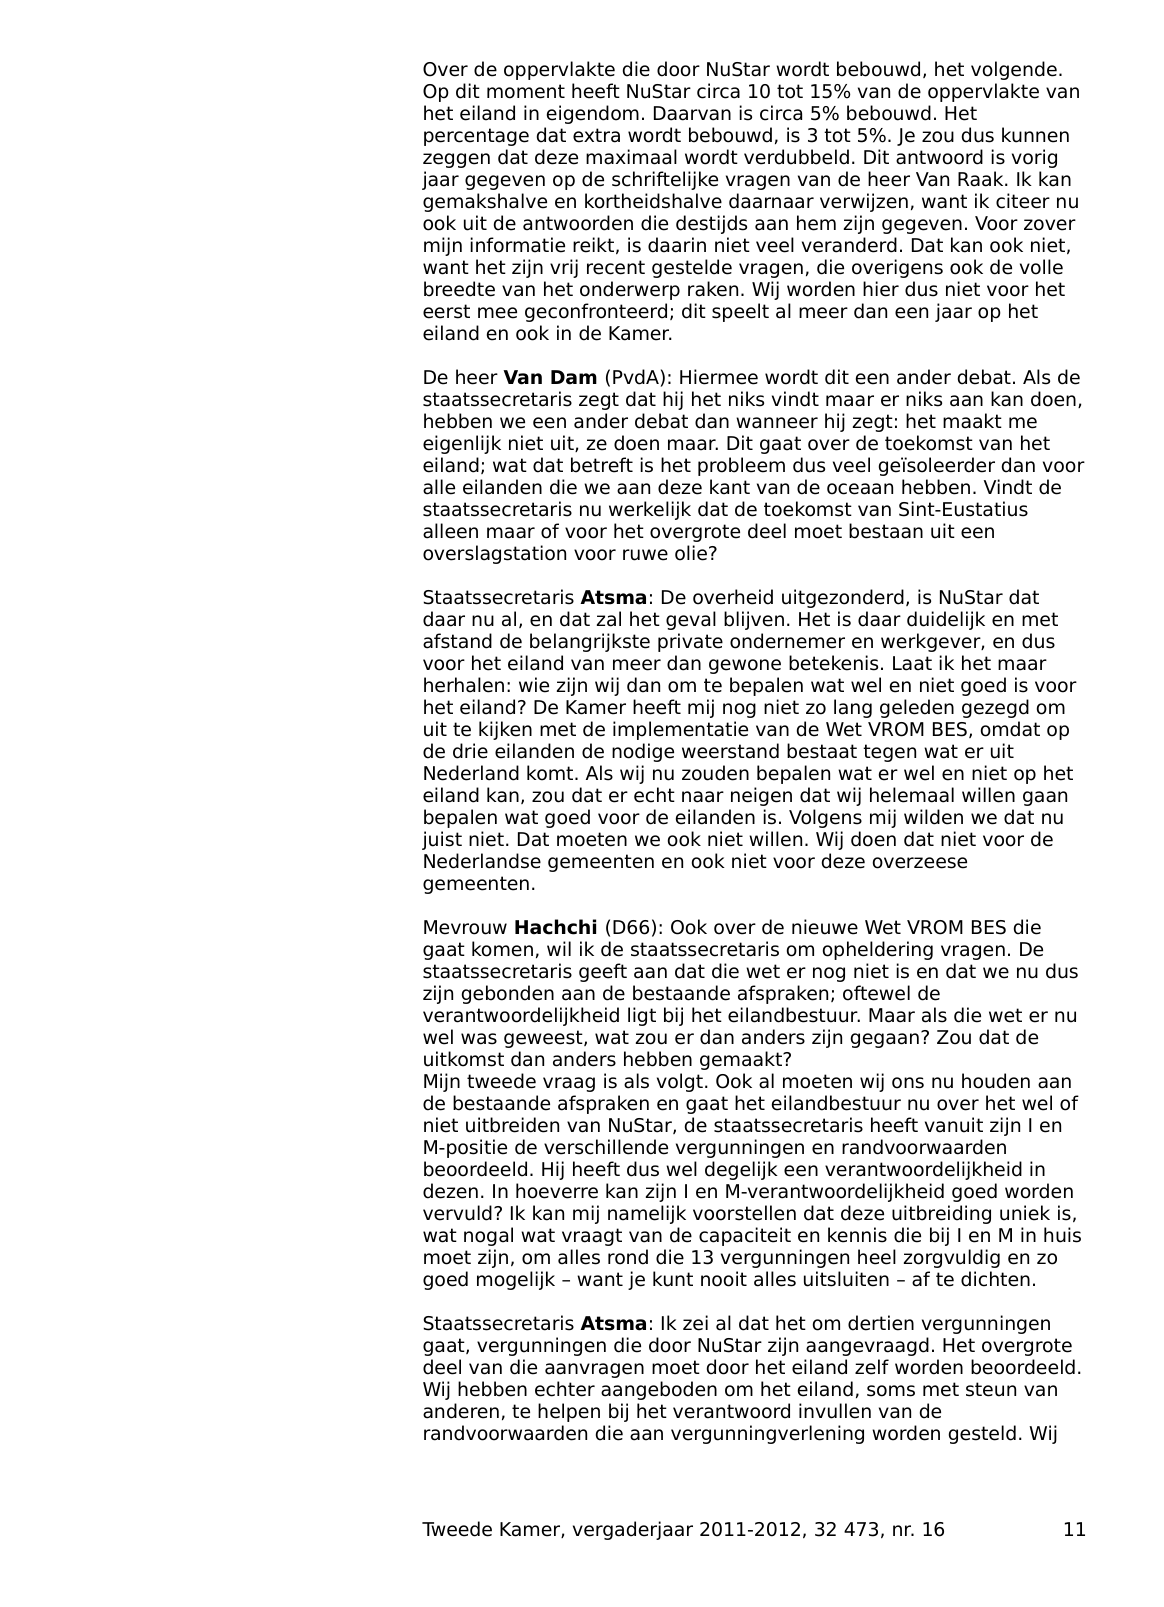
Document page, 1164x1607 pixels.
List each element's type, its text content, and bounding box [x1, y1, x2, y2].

text Staatssecretaris Atsma: De overheid uitgezonderd, is NuStar dat daar nu al, en dat zal het geval blijven. Het is daar duidelijk en met afstand de belangrijkste private ondernemer en werkgever, en dus voor het eiland van meer dan gewone betekenis. Laat ik het maar herhalen: wie zijn wij dan om te bepalen wat wel en niet goed is voor het eiland? De Kamer heeft mij nog niet zo lang geleden gezegd om uit te kijken met de implementatie van de Wet VROM BES, omdat op de drie eilanden de nodige weerstand bestaat tegen wat er uit Nederland komt. Als wij nu zouden bepalen wat er wel en niet op het eiland kan, zou dat er echt naar neigen dat wij helemaal willen gaan bepalen wat goed voor de eilanden is. Volgens mij wilden we dat nu juist niet. Dat moeten we ook niet willen. Wij doen dat niet voor de Nederlandse gemeenten en ook niet voor deze overzeese gemeenten. [422, 587, 1087, 895]
text Staatssecretaris Atsma: Ik zei al dat het om dertien vergunningen gaat, vergunningen die door NuStar zijn aangevraagd. Het overgrote deel van die aanvragen moet door het eiland zelf worden beoordeeld. Wij hebben echter aangeboden om het eiland, soms met steun van anderen, te helpen bij het verantwoord invullen van de randvoorwaarden die aan vergunningverlening worden gesteld. Wij [422, 1313, 1087, 1444]
text Mijn tweede vraag is als volgt. Ook al moeten wij ons nu houden aan de bestaande afspraken en gaat het eilandbestuur nu over het wel of niet uitbreiden van NuStar, de staatssecretaris heeft vanuit zijn I en M-positie de verschillende vergunningen en randvoorwaarden beoordeeld. Hij heeft dus wel degelijk een verantwoordelijkheid in dezen. In hoeverre kan zijn I en M-verantwoordelijkheid goed worden vervuld? Ik kan mij namelijk voorstellen dat deze uitbreiding uniek is, wat nogal wat vraagt van de capaciteit en kennis die bij I en M in huis moet zijn, om alles rond die 13 vergunningen heel zorgvuldig en zo goed mogelijk – want je kunt nooit alles uitsluiten – af te dichten. [422, 1071, 1087, 1291]
text De heer Van Dam (PvdA): Hiermee wordt dit een ander debat. Als de staatssecretaris zegt dat hij het niks vindt maar er niks aan kan doen, hebben we een ander debat dan wanneer hij zegt: het maakt me eigenlijk niet uit, ze doen maar. Dit gaat over de toekomst van het eiland; wat dat betreft is het probleem dus veel geïsoleerder dan voor alle eilanden die we aan deze kant van de oceaan hebben. Vindt de staatssecretaris nu werkelijk dat de toekomst van Sint-Eustatius alleen maar of voor het overgrote deel moet bestaan uit een overslagstation voor ruwe olie? [422, 367, 1087, 565]
text Over de oppervlakte die door NuStar wordt bebouwd, het volgende. Op dit moment heeft NuStar circa 10 tot 15% van de oppervlakte van het eiland in eigendom. Daarvan is circa 5% bebouwd. Het percentage dat extra wordt bebouwd, is 3 tot 5%. Je zou dus kunnen zeggen dat deze maximaal wordt verdubbeld. Dit antwoord is vorig jaar gegeven op de schriftelijke vragen van de heer Van Raak. Ik kan gemakshalve en kortheidshalve daarnaar verwijzen, want ik citeer nu ook uit de antwoorden die destijds aan hem zijn gegeven. Voor zover mijn informatie reikt, is daarin niet veel veranderd. Dat kan ook niet, want het zijn vrij recent gestelde vragen, die overigens ook de volle breedte van het onderwerp raken. Wij worden hier dus niet voor het eerst mee geconfronteerd; dit speelt al meer dan een jaar op het eiland en ook in de Kamer. [422, 59, 1087, 345]
text Mevrouw Hachchi (D66): Ook over de nieuwe Wet VROM BES die gaat komen, wil ik de staatssecretaris om opheldering vragen. De staatssecretaris geeft aan dat die wet er nog niet is en dat we nu dus zijn gebonden aan de bestaande afspraken; oftewel de verantwoordelijkheid ligt bij het eilandbestuur. Maar als die wet er nu wel was geweest, wat zou er dan anders zijn gegaan? Zou dat de uitkomst dan anders hebben gemaakt? [422, 917, 1087, 1071]
